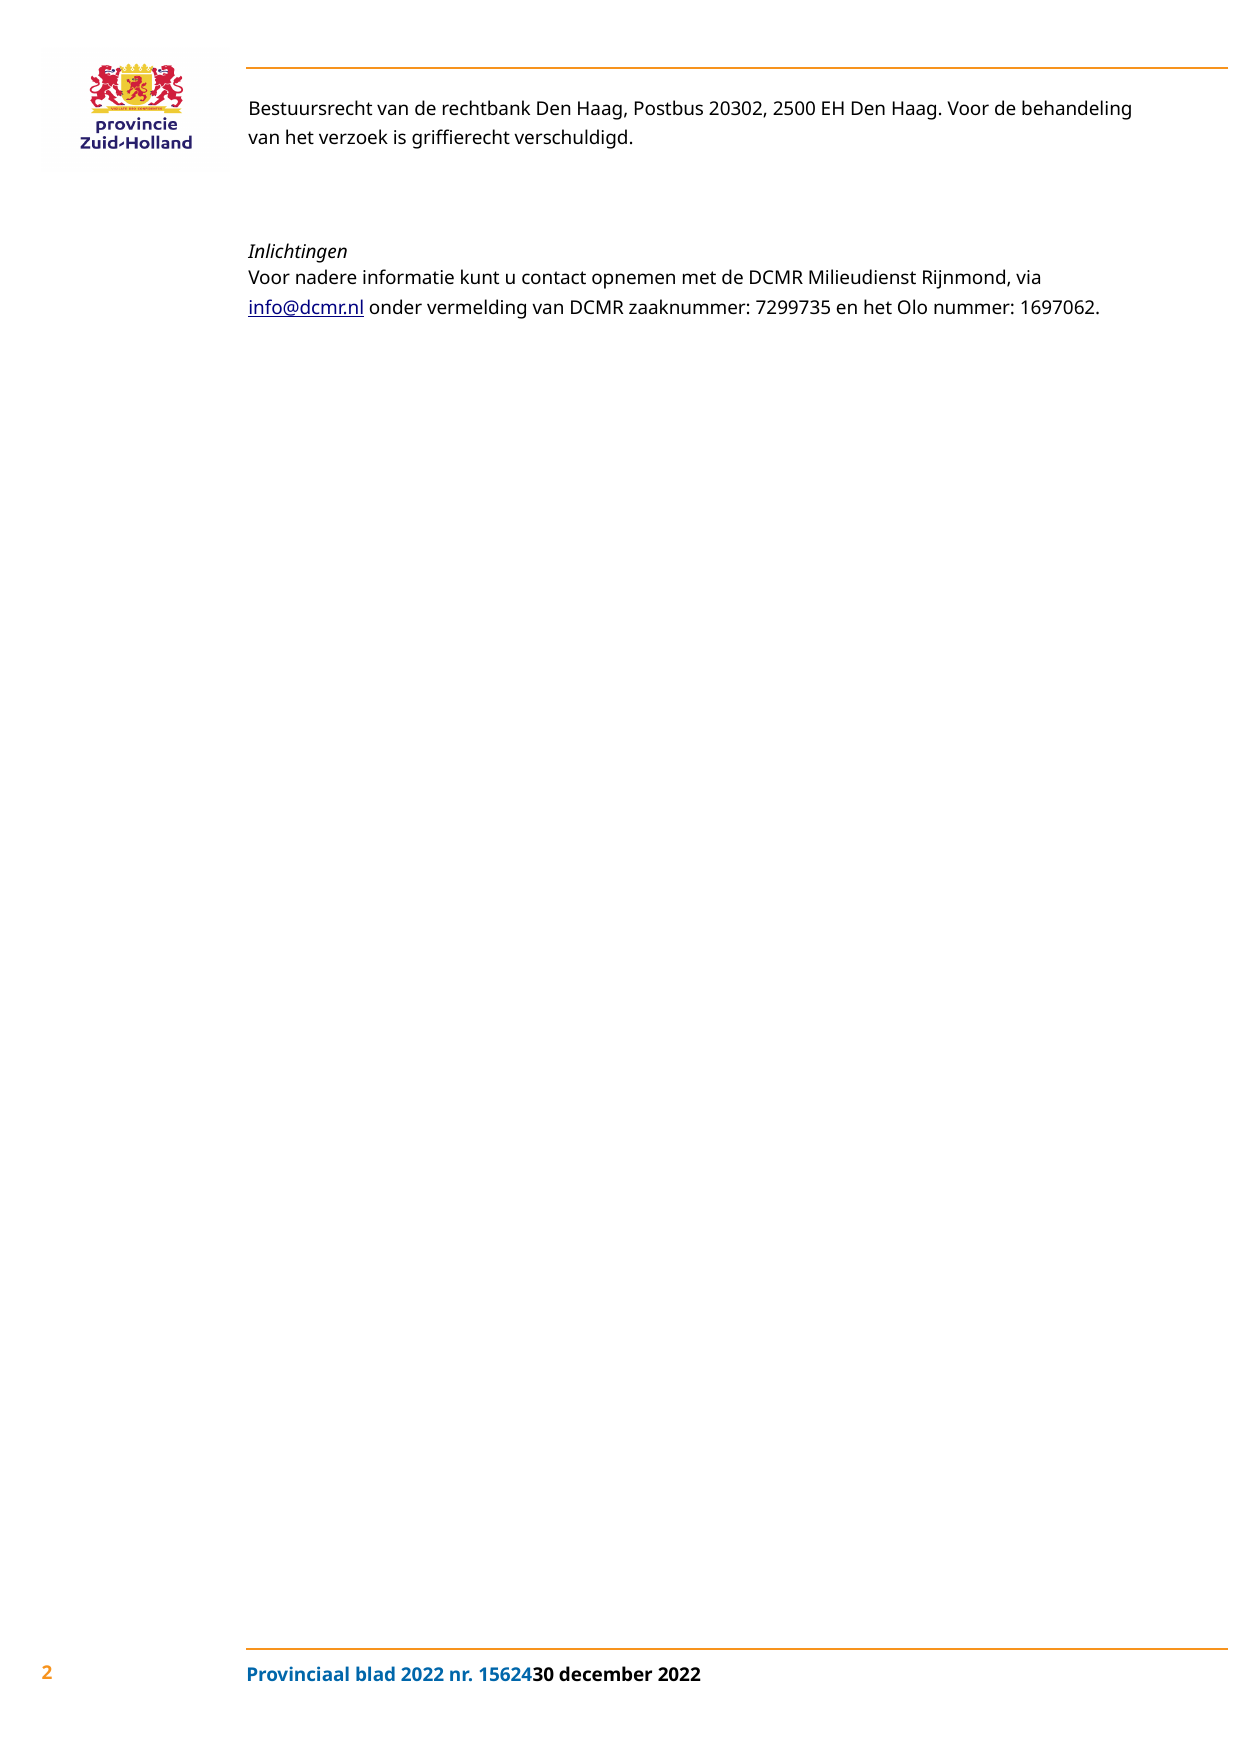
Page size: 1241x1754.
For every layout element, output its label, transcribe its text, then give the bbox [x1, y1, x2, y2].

text Inlichtingen [248, 239, 1152, 264]
text Bestuursrecht van de rechtbank Den Haag, Postbus 20302, 2500 EH Den Haag. Voor de behandeling van het verzoek is griffierecht verschuldigd. [248, 95, 1152, 150]
picture [41, 47, 231, 172]
text Voor nadere informatie kunt u contact opnemen met de DCMR Milieudienst Rijnmond, via info@dcmr.nl onder vermelding van DCMR zaaknummer: 7299735 en het Olo nummer: 1697062. [248, 264, 1152, 320]
